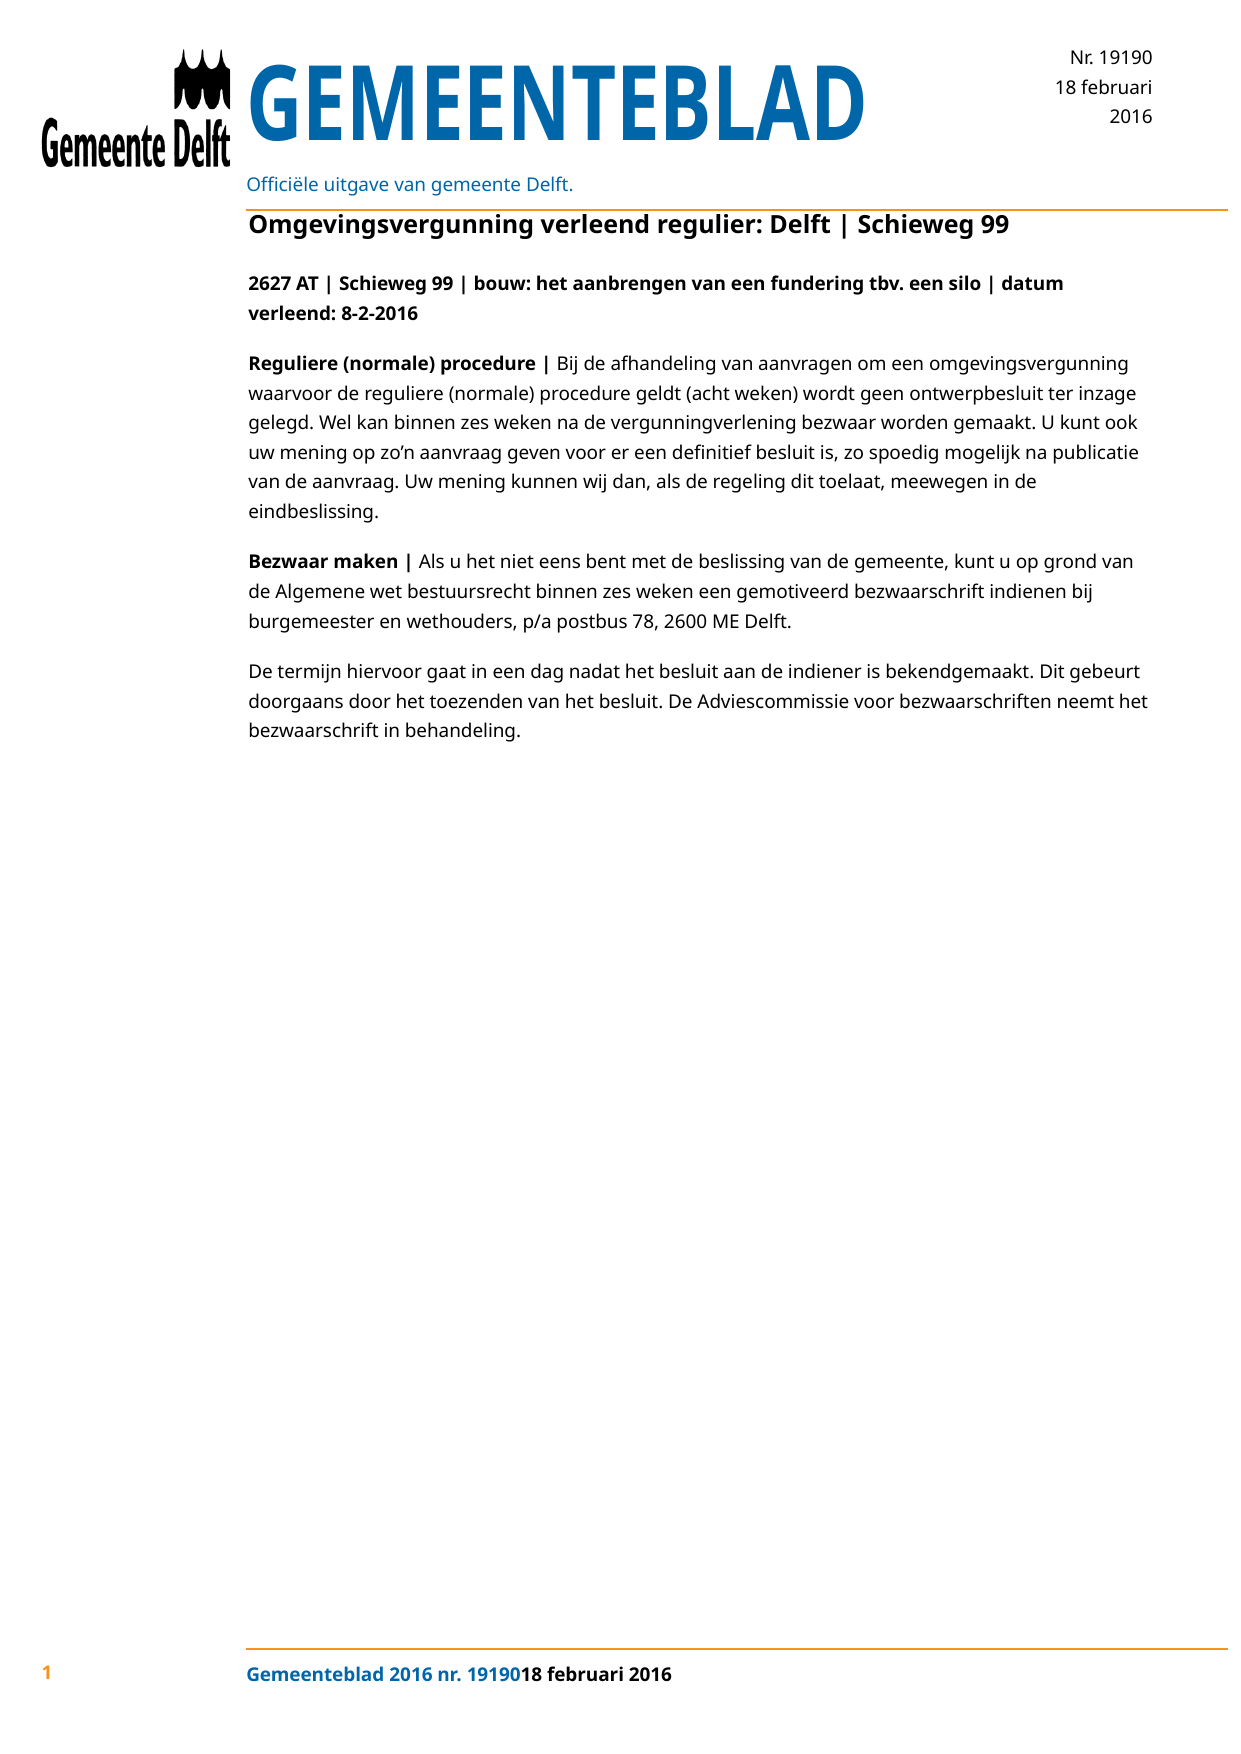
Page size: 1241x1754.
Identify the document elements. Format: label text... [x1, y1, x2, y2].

text 2627 AT | Schieweg 99 | bouw: het aanbrengen van een fundering tbv. een silo | datum verleend: 8-2-2016 [248, 270, 1152, 326]
text Bezwaar maken | Als u het niet eens bent met de beslissing van de gemeente, kunt u op grond van de Algemene wet bestuursrecht binnen zes weken een gemotiveerd bezwaarschrift indienen bij burgemeester en wethouders, p/a postbus 78, 2600 ME Delft. [248, 549, 1152, 633]
picture [41, 47, 231, 172]
text Omgevingsvergunning verleend regulier: Delft | Schieweg 99 [248, 211, 1152, 241]
text Reguliere (normale) procedure | Bij de afhandeling van aanvragen om een omgevingsvergunning waarvoor de reguliere (normale) procedure geldt (acht weken) wordt geen ontwerpbesluit ter inzage gelegd. Wel kan binnen zes weken na de vergunningverlening bezwaar worden gemaakt. U kunt ook uw mening op zo’n aanvraag geven voor er een definitief besluit is, zo spoedig mogelijk na publicatie van de aanvraag. Uw mening kunnen wij dan, als de regeling dit toelaat, meewegen in de eindbeslissing. [248, 350, 1152, 524]
text De termijn hiervoor gaat in een dag nadat het besluit aan de indiener is bekendgemaakt. Dit gebeurt doorgaans door het toezenden van het besluit. De Adviescommissie voor bezwaarschriften neemt het bezwaarschrift in behandeling. [248, 658, 1152, 743]
